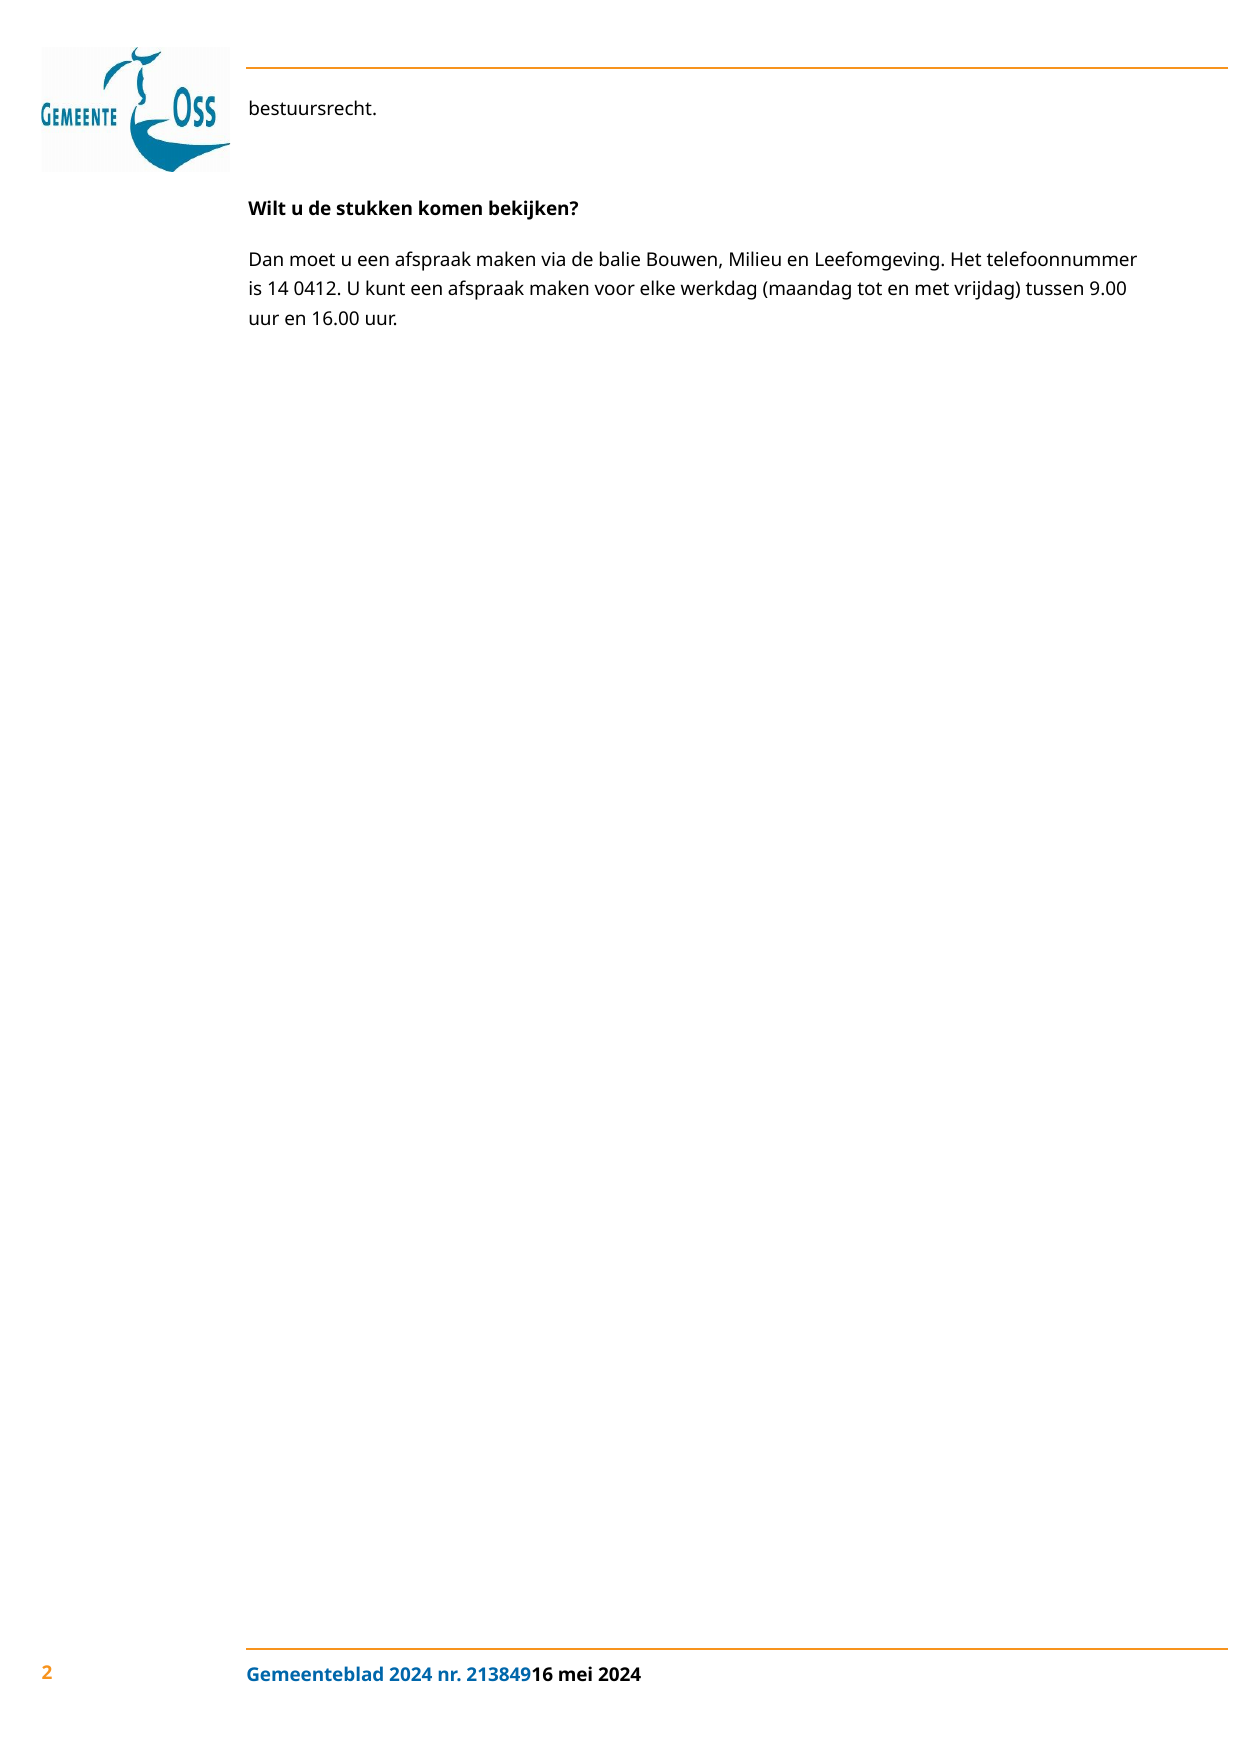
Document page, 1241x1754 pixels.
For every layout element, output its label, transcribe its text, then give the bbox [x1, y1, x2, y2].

text Dan moet u een afspraak maken via de balie Bouwen, Milieu en Leefomgeving. Het telefoonnummer is 14 0412. U kunt een afspraak maken voor elke werkdag (maandag tot en met vrijdag) tussen 9.00 uur en 16.00 uur. [248, 246, 1152, 331]
text bestuursrecht. [248, 95, 1152, 121]
picture [41, 47, 231, 172]
text Wilt u de stukken komen bekijken? [248, 196, 1152, 221]
